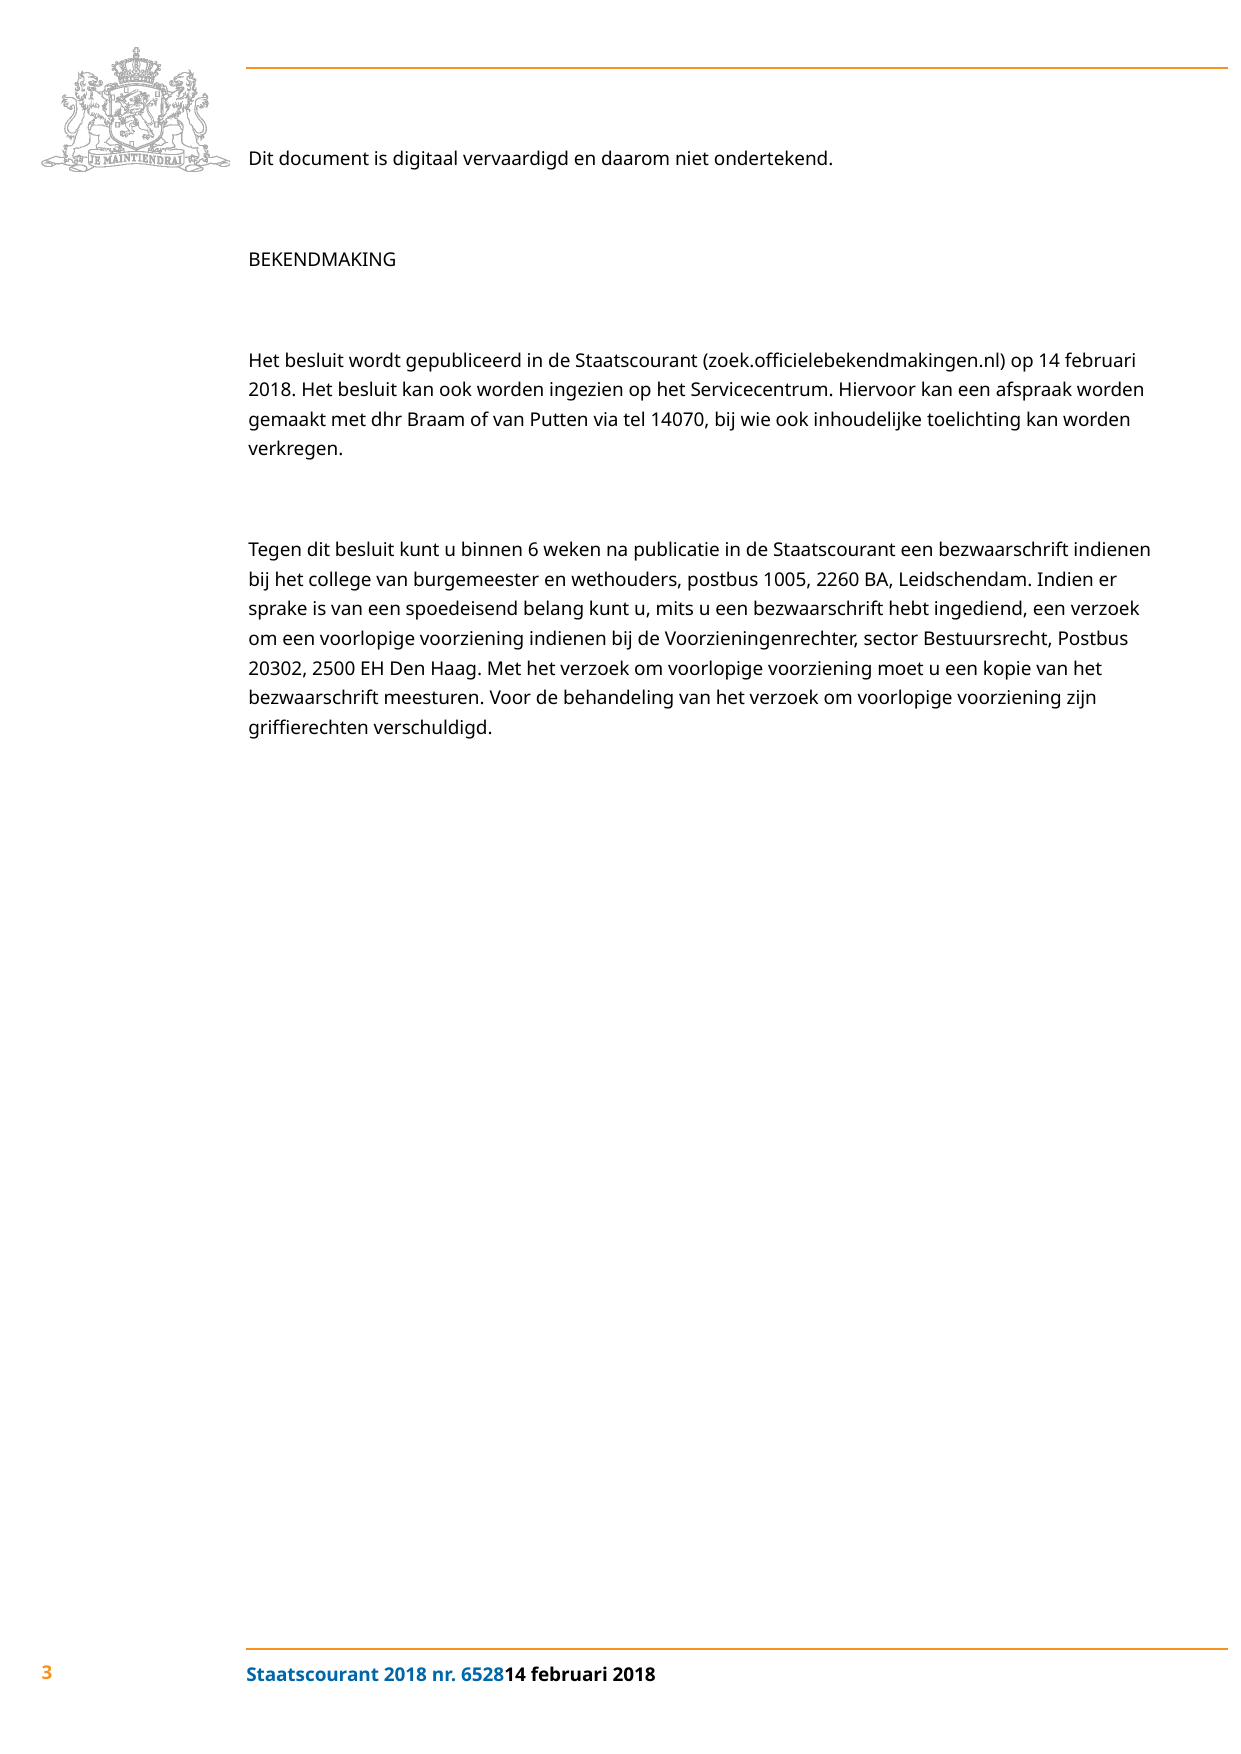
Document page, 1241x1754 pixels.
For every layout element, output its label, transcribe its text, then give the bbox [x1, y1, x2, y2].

picture [41, 47, 231, 172]
text Tegen dit besluit kunt u binnen 6 weken na publicatie in de Staatscourant een bezwaarschrift indienen bij het college van burgemeester en wethouders, postbus 1005, 2260 BA, Leidschendam. Indien er sprake is van een spoedeisend belang kunt u, mits u een bezwaarschrift hebt ingediend, een verzoek om een voorlopige voorziening indienen bij de Voorzieningenrechter, sector Bestuursrecht, Postbus 20302, 2500 EH Den Haag. Met het verzoek om voorlopige voorziening moet u een kopie van het bezwaarschrift meesturen. Voor de behandeling van het verzoek om voorlopige voorziening zijn griffierechten verschuldigd. [248, 536, 1152, 740]
text Dit document is digitaal vervaardigd en daarom niet ondertekend. [248, 145, 1152, 171]
text BEKENDMAKING [248, 246, 1152, 272]
text Het besluit wordt gepubliceerd in de Staatscourant (zoek.officielebekendmakingen.nl) op 14 februari 2018. Het besluit kan ook worden ingezien op het Servicecentrum. Hiervoor kan een afspraak worden gemaakt met dhr Braam of van Putten via tel 14070, bij wie ook inhoudelijke toelichting kan worden verkregen. [248, 347, 1152, 461]
